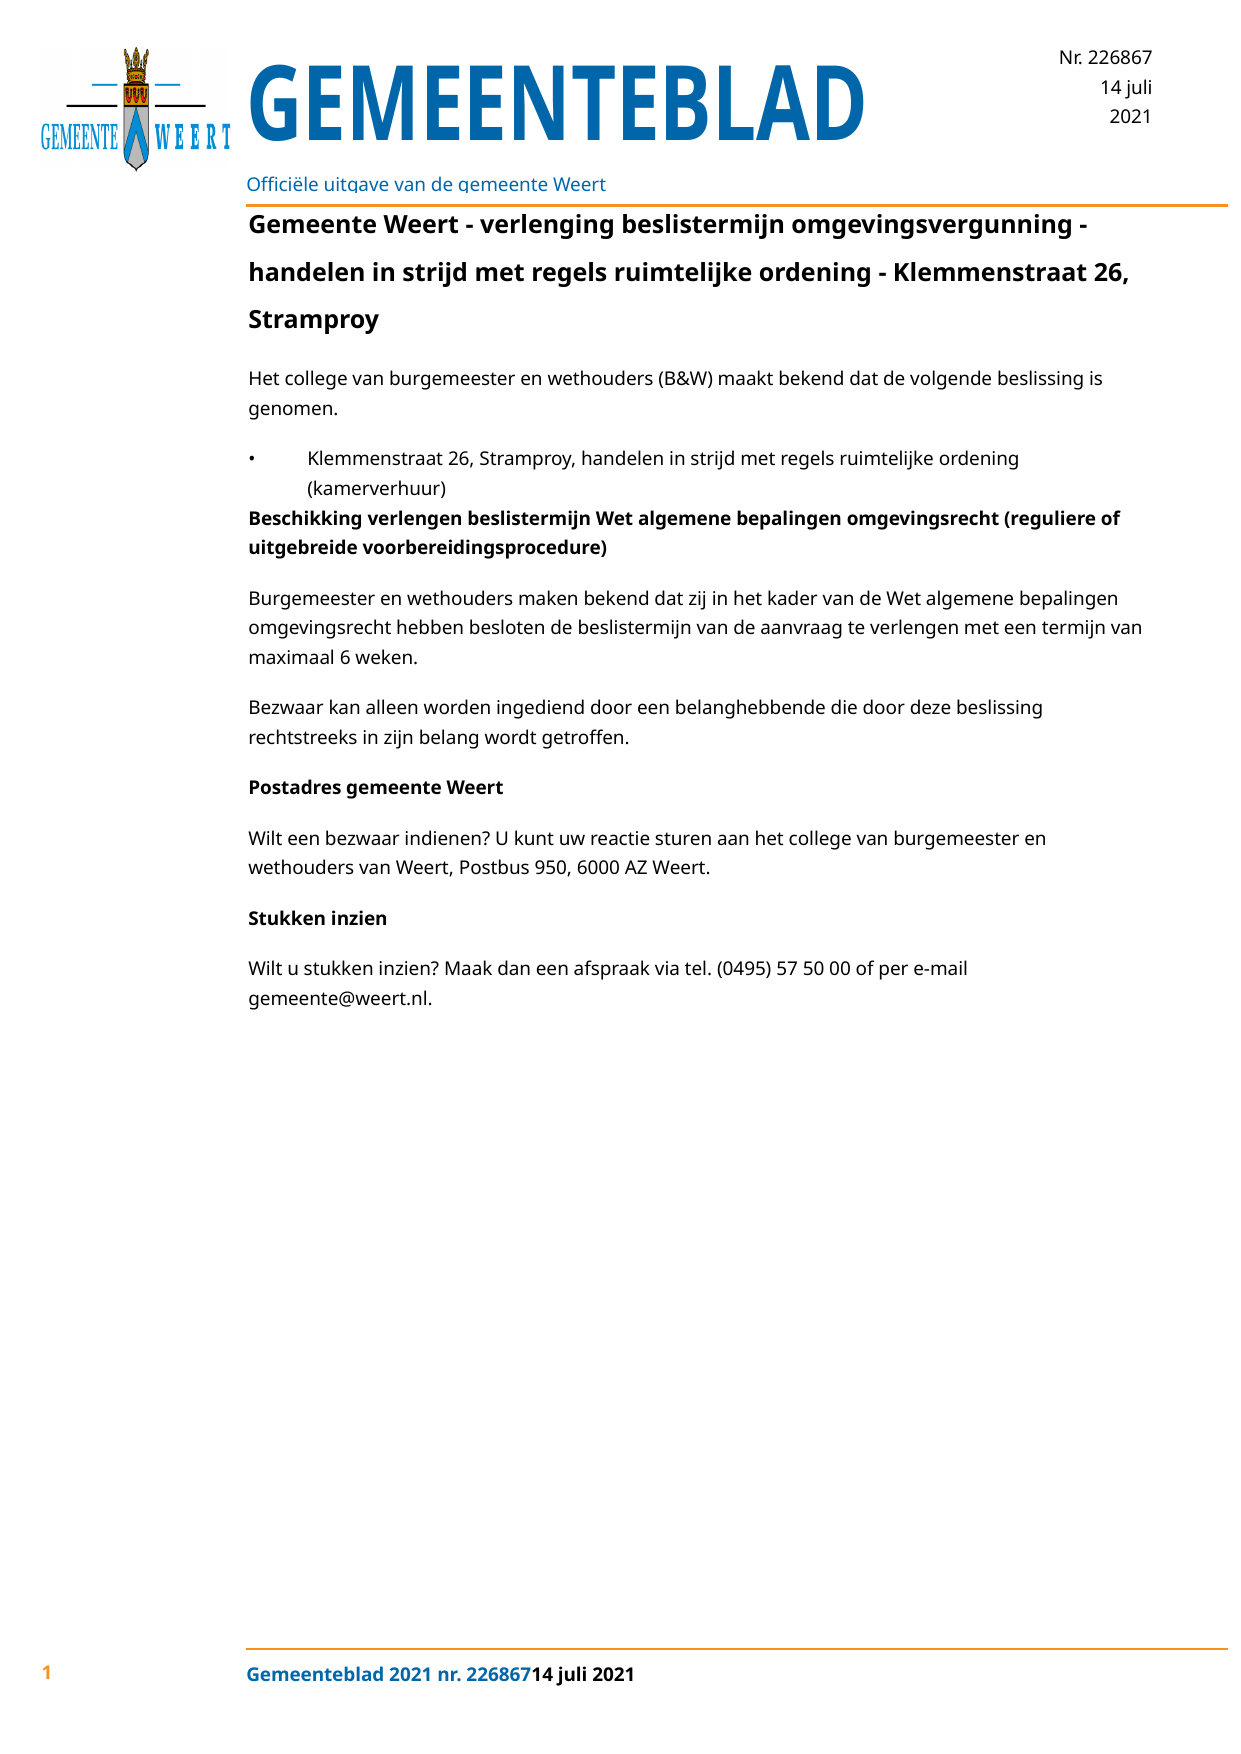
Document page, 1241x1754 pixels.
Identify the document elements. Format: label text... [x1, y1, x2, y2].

text Beschikking verlengen beslistermijn Wet algemene bepalingen omgevingsrecht (reguliere of uitgebreide voorbereidingsprocedure) [248, 505, 1152, 560]
text Bezwaar kan alleen worden ingediend door een belanghebbende die door deze beslissing rechtstreeks in zijn belang wordt getroffen. [248, 694, 1152, 749]
text Burgemeester en wethouders maken bekend dat zij in het kader van de Wet algemene bepalingen omgevingsrecht hebben besloten de beslistermijn van de aanvraag te verlengen met een termijn van maximaal 6 weken. [248, 585, 1152, 669]
text Het college van burgemeester en wethouders (B&W) maakt bekend dat de volgende beslissing is genomen. [248, 366, 1152, 421]
picture [41, 47, 231, 172]
text Postadres gemeente Weert [248, 774, 1152, 800]
text Wilt u stukken inzien? Maak dan een afspraak via tel. (0495) 57 50 00 of per e-mail gemeente@weert.nl. [248, 955, 1152, 1010]
text Stukken inzien [248, 905, 1152, 930]
text Gemeente Weert - verlenging beslistermijn omgevingsvergunning - handelen in strijd met regels ruimtelijke ordening - Klemmenstraat 26, Stramproy [248, 207, 1152, 336]
list Klemmenstraat 26, Stramproy, handelen in strijd met regels ruimtelijke ordening (kamerverhuur) [248, 446, 1152, 501]
text Wilt een bezwaar indienen? U kunt uw reactie sturen aan het college van burgemeester en wethouders van Weert, Postbus 950, 6000 AZ Weert. [248, 825, 1152, 880]
